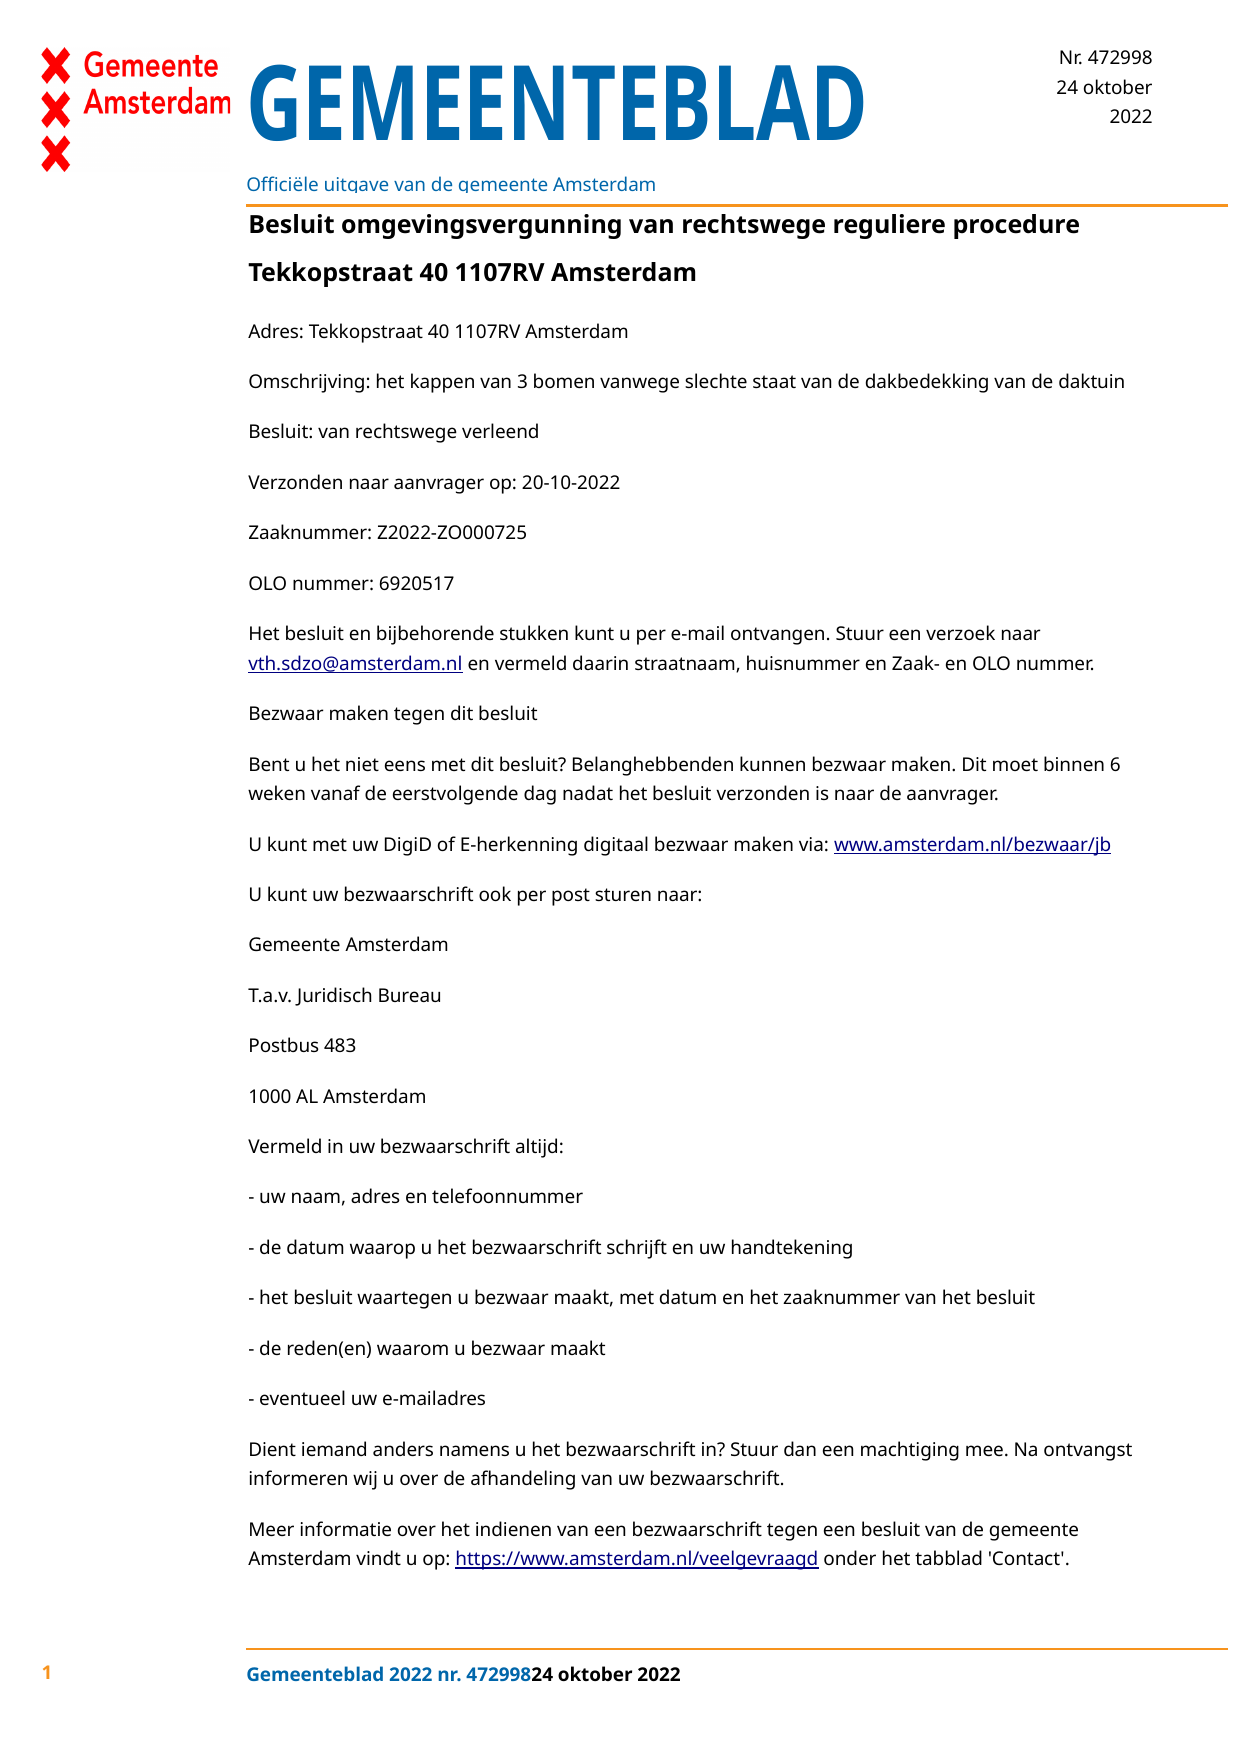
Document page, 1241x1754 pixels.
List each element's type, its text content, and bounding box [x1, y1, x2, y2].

text Verzonden naar aanvrager op: 20-10-2022 [248, 469, 1152, 495]
text Het besluit en bijbehorende stukken kunt u per e-mail ontvangen. Stuur een verzoek naar vth.sdzo@amsterdam.nl en vermeld daarin straatnaam, huisnummer en Zaak- en OLO nummer. [248, 620, 1152, 676]
text - uw naam, adres en telefoonnummer [248, 1184, 1152, 1209]
text Bezwaar maken tegen dit besluit [248, 700, 1152, 726]
text OLO nummer: 6920517 [248, 570, 1152, 596]
text U kunt uw bezwaarschrift ook per post sturen naar: [248, 881, 1152, 907]
text - de reden(en) waarom u bezwaar maakt [248, 1335, 1152, 1361]
text 1000 AL Amsterdam [248, 1083, 1152, 1109]
text Zaaknummer: Z2022-ZO000725 [248, 519, 1152, 545]
text Dient iemand anders namens u het bezwaarschrift in? Stuur dan een machtiging mee. Na ontvangst informeren wij u over de afhandeling van uw bezwaarschrift. [248, 1436, 1152, 1491]
text Vermeld in uw bezwaarschrift altijd: [248, 1133, 1152, 1159]
text - de datum waarop u het bezwaarschrift schrijft en uw handtekening [248, 1234, 1152, 1260]
text T.a.v. Juridisch Bureau [248, 982, 1152, 1008]
text Bent u het niet eens met dit besluit? Belanghebbenden kunnen bezwaar maken. Dit moet binnen 6 weken vanaf de eerstvolgende dag nadat het besluit verzonden is naar de aanvrager. [248, 751, 1152, 806]
text Omschrijving: het kappen van 3 bomen vanwege slechte staat van de dakbedekking van de daktuin [248, 368, 1152, 394]
text U kunt met uw DigiD of E-herkenning digitaal bezwaar maken via: www.amsterdam.nl/bezwaar/jb [248, 831, 1152, 857]
text - het besluit waartegen u bezwaar maakt, met datum en het zaaknummer van het besluit [248, 1284, 1152, 1310]
text Gemeente Amsterdam [248, 932, 1152, 957]
text Besluit omgevingsvergunning van rechtswege reguliere procedure Tekkopstraat 40 1107RV Amsterdam [248, 207, 1152, 288]
picture [41, 47, 231, 172]
text Adres: Tekkopstraat 40 1107RV Amsterdam [248, 318, 1152, 344]
text - eventueel uw e-mailadres [248, 1385, 1152, 1411]
text Postbus 483 [248, 1032, 1152, 1058]
text Meer informatie over het indienen van een bezwaarschrift tegen een besluit van de gemeente Amsterdam vindt u op: https://www.amsterdam.nl/veelgevraagd onder het tabblad 'Contact'. [248, 1516, 1152, 1571]
text Besluit: van rechtswege verleend [248, 419, 1152, 444]
